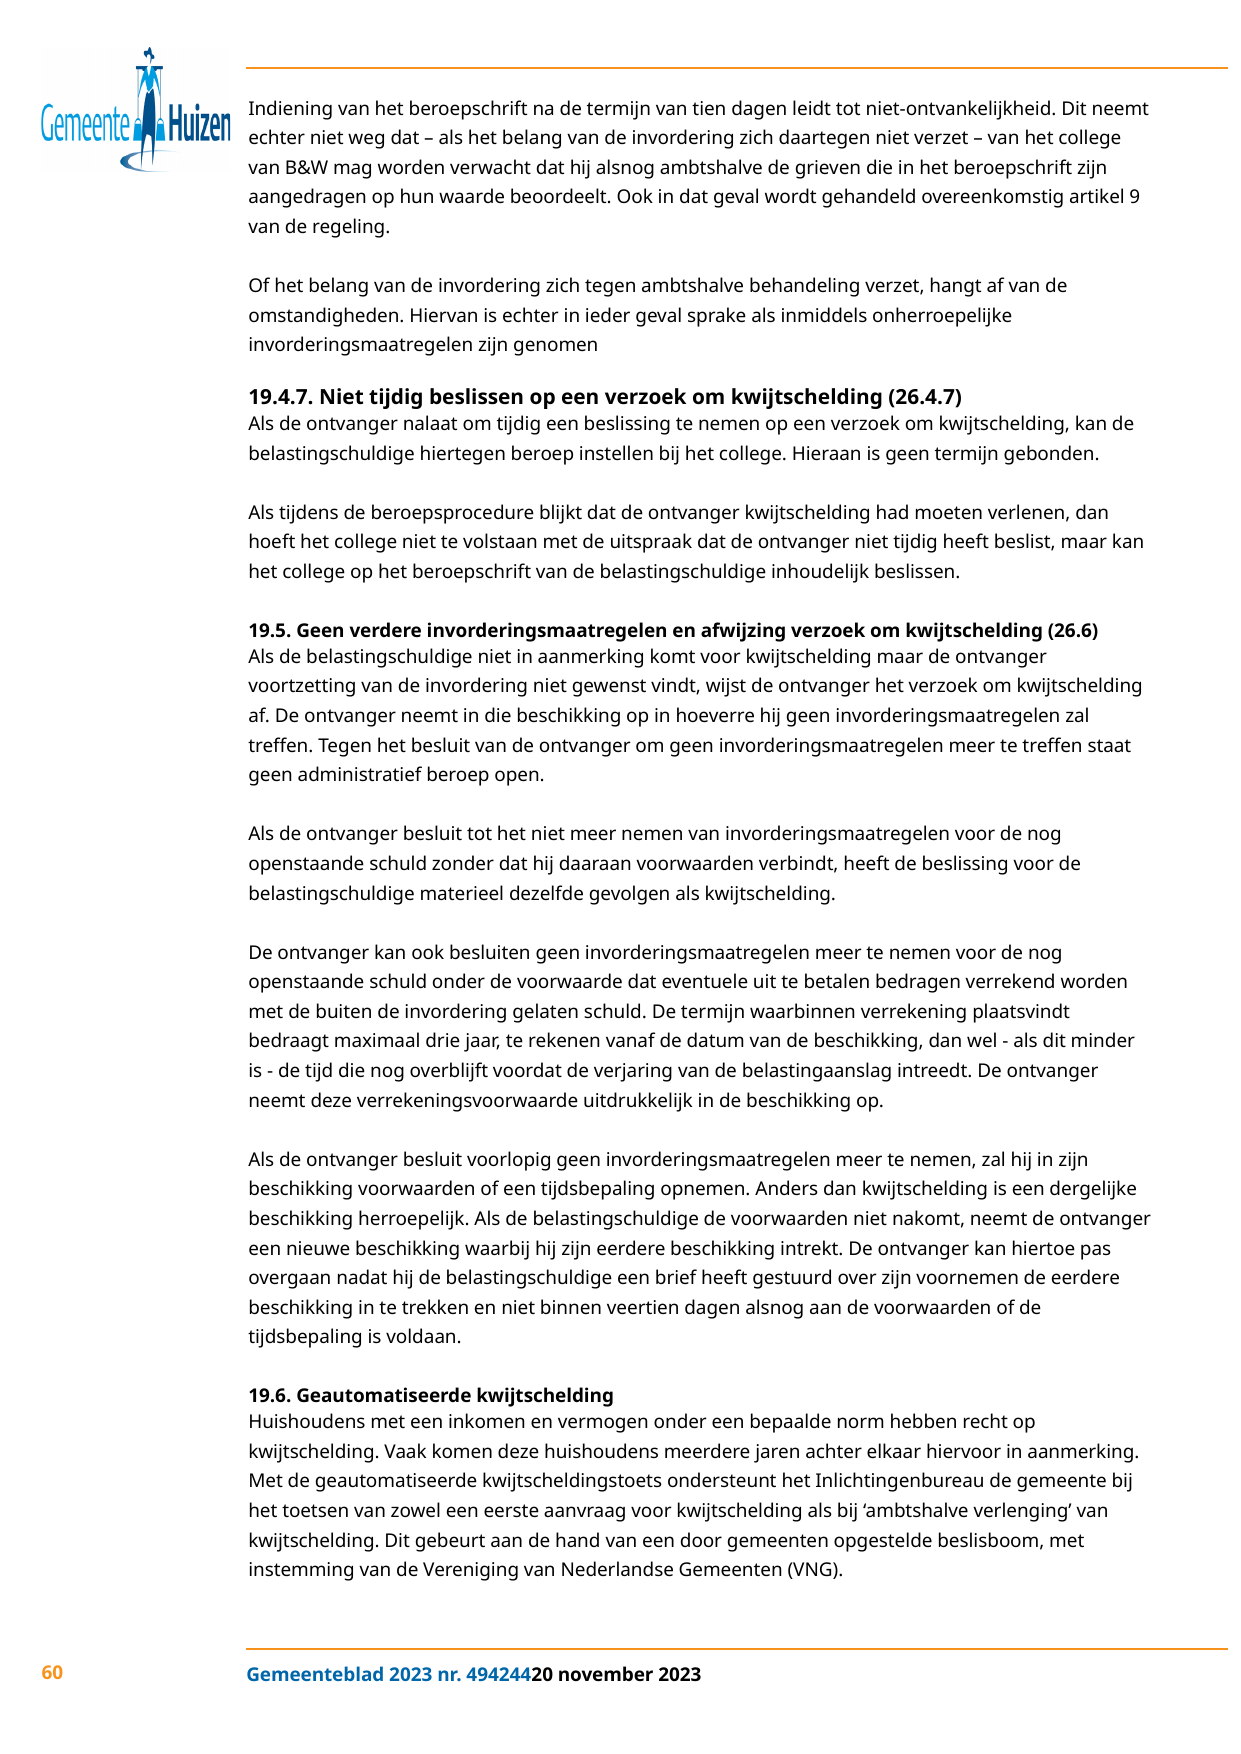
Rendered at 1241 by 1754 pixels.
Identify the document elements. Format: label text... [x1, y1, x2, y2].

text Als de belastingschuldige niet in aanmerking komt voor kwijtschelding maar de ontvanger voortzetting van de invordering niet gewenst vindt, wijst de ontvanger het verzoek om kwijtschelding af. De ontvanger neemt in die beschikking op in hoeverre hij geen invorderingsmaatregelen zal treffen. Tegen het besluit van de ontvanger om geen invorderingsmaatregelen meer te treffen staat geen administratief beroep open. [248, 643, 1152, 787]
text 19.6. Geautomatiseerde kwijtschelding [248, 1383, 1152, 1408]
picture [41, 47, 231, 172]
text Als de ontvanger besluit voorlopig geen invorderingsmaatregelen meer te nemen, zal hij in zijn beschikking voorwaarden of een tijdsbepaling opnemen. Anders dan kwijtschelding is een dergelijke beschikking herroepelijk. Als de belastingschuldige de voorwaarden niet nakomt, neemt de ontvanger een nieuwe beschikking waarbij hij zijn eerdere beschikking intrekt. De ontvanger kan hiertoe pas overgaan nadat hij de belastingschuldige een brief heeft gestuurd over zijn voornemen de eerdere beschikking in te trekken en niet binnen veertien dagen alsnog aan de voorwaarden of de tijdsbepaling is voldaan. [248, 1146, 1152, 1349]
text 19.5. Geen verdere invorderingsmaatregelen en afwijzing verzoek om kwijtschelding (26.6) [248, 617, 1152, 643]
text Als de ontvanger nalaat om tijdig een beslissing te nemen op een verzoek om kwijtschelding, kan de belastingschuldige hiertegen beroep instellen bij het college. Hieraan is geen termijn gebonden. [248, 410, 1152, 466]
text Als de ontvanger besluit tot het niet meer nemen van invorderingsmaatregelen voor de nog openstaande schuld zonder dat hij daaraan voorwaarden verbindt, heeft de beslissing voor de belastingschuldige materieel dezelfde gevolgen als kwijtschelding. [248, 821, 1152, 906]
text Of het belang van de invordering zich tegen ambtshalve behandeling verzet, hangt af van de omstandigheden. Hiervan is echter in ieder geval sprake als inmiddels onherroepelijke invorderingsmaatregelen zijn genomen [248, 272, 1152, 357]
text Als tijdens de beroepsprocedure blijkt dat de ontvanger kwijtschelding had moeten verlenen, dan hoeft het college niet te volstaan met de uitspraak dat de ontvanger niet tijdig heeft beslist, maar kan het college op het beroepschrift van de belastingschuldige inhoudelijk beslissen. [248, 499, 1152, 584]
text Huishoudens met een inkomen en vermogen onder een bepaalde norm hebben recht op kwijtschelding. Vaak komen deze huishoudens meerdere jaren achter elkaar hiervoor in aanmerking. [248, 1408, 1152, 1464]
text Indiening van het beroepschrift na de termijn van tien dagen leidt tot niet-ontvankelijkheid. Dit neemt echter niet weg dat – als het belang van de invordering zich daartegen niet verzet – van het college van B&W mag worden verwacht dat hij alsnog ambtshalve de grieven die in het beroepschrift zijn aangedragen op hun waarde beoordeelt. Ook in dat geval wordt gehandeld overeenkomstig artikel 9 van de regeling. [248, 95, 1152, 239]
text Met de geautomatiseerde kwijtscheldingstoets ondersteunt het Inlichtingenbureau de gemeente bij het toetsen van zowel een eerste aanvraag voor kwijtschelding als bij ‘ambtshalve verlenging’ van kwijtschelding. Dit gebeurt aan de hand van een door gemeenten opgestelde beslisboom, met instemming van de Vereniging van Nederlandse Gemeenten (VNG). [248, 1468, 1152, 1582]
text 19.4.7. Niet tijdig beslissen op een verzoek om kwijtschelding (26.4.7) [248, 382, 1152, 410]
text De ontvanger kan ook besluiten geen invorderingsmaatregelen meer te nemen voor de nog openstaande schuld onder de voorwaarde dat eventuele uit te betalen bedragen verrekend worden met de buiten de invordering gelaten schuld. De termijn waarbinnen verrekening plaatsvindt bedraagt maximaal drie jaar, te rekenen vanaf de datum van de beschikking, dan wel - als dit minder is - de tijd die nog overblijft voordat de verjaring van de belastingaanslag intreedt. De ontvanger neemt deze verrekeningsvoorwaarde uitdrukkelijk in de beschikking op. [248, 939, 1152, 1113]
